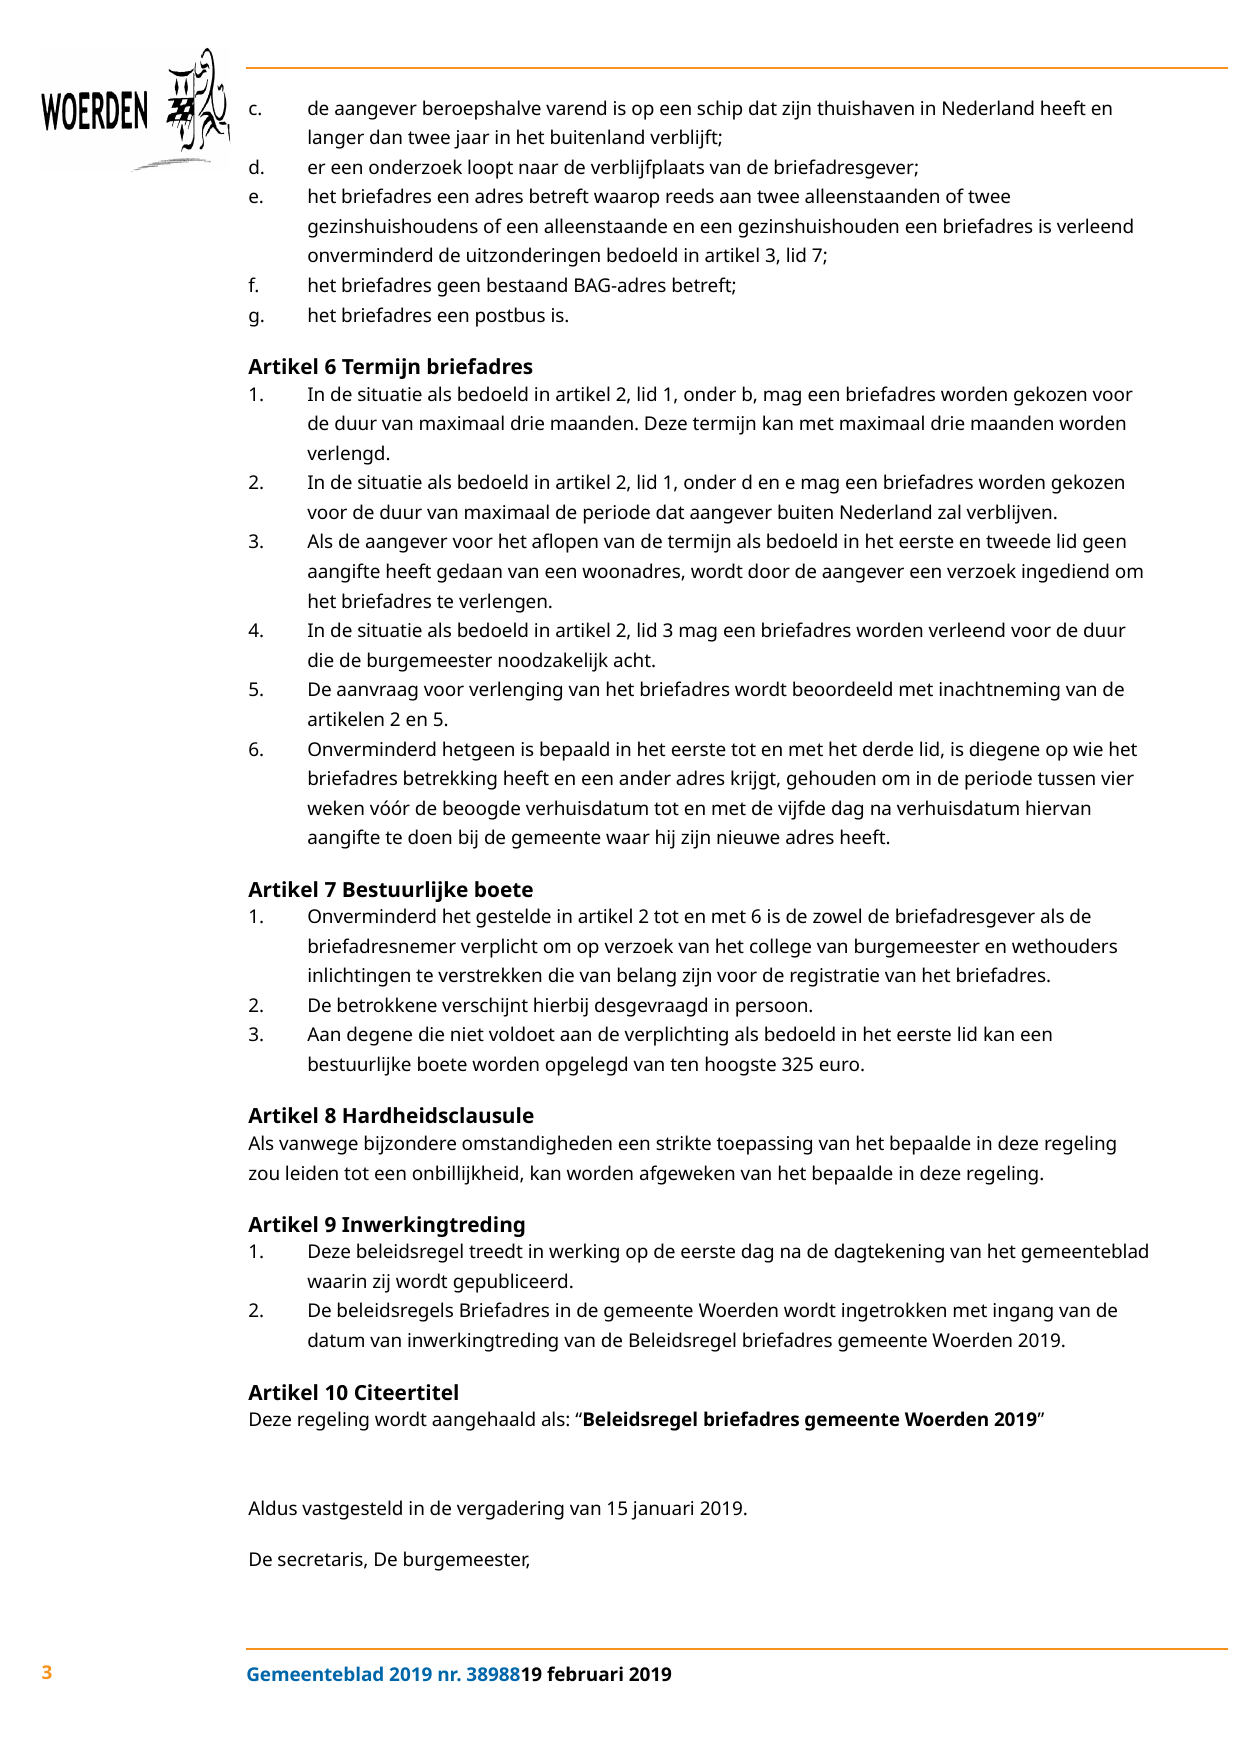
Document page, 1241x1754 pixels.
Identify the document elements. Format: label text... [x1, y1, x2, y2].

list het briefadres geen bestaand BAG-adres betreft; [248, 272, 1152, 298]
text De secretaris, De burgemeester, [248, 1546, 1152, 1572]
text Deze regeling wordt aangehaald als: “Beleidsregel briefadres gemeente Woerden 2019” [248, 1406, 1152, 1432]
list het briefadres een adres betreft waarop reeds aan twee alleenstaanden of twee gezinshuishoudens of een alleenstaande en een gezinshuishouden een briefadres is verleend onverminderd de uitzonderingen bedoeld in artikel 3, lid 7; [248, 183, 1152, 268]
text Artikel 6 Termijn briefadres [248, 352, 1152, 381]
list Als de aangever voor het aflopen van de termijn als bedoeld in het eerste en tweede lid geen aangifte heeft gedaan van een woonadres, wordt door de aangever een verzoek ingediend om het briefadres te verlengen. [248, 529, 1152, 613]
list In de situatie als bedoeld in artikel 2, lid 3 mag een briefadres worden verleend voor de duur die de burgemeester noodzakelijk acht. [248, 617, 1152, 673]
list het briefadres een postbus is. [248, 302, 1152, 328]
text Artikel 10 Citeertitel [248, 1378, 1152, 1406]
list In de situatie als bedoeld in artikel 2, lid 1, onder d en e mag een briefadres worden gekozen voor de duur van maximaal de periode dat aangever buiten Nederland zal verblijven. [248, 469, 1152, 525]
list de aangever beroepshalve varend is op een schip dat zijn thuishaven in Nederland heeft en langer dan twee jaar in het buitenland verblijft; [248, 95, 1152, 150]
text Artikel 7 Bestuurlijke boete [248, 875, 1152, 903]
list Onverminderd hetgeen is bepaald in het eerste tot en met het derde lid, is diegene op wie het briefadres betrekking heeft en een ander adres krijgt, gehouden om in de periode tussen vier weken vóór de beoogde verhuisdatum tot en met de vijfde dag na verhuisdatum hiervan aangifte te doen bij de gemeente waar hij zijn nieuwe adres heeft. [248, 736, 1152, 850]
list Aan degene die niet voldoet aan de verplichting als bedoeld in het eerste lid kan een bestuurlijke boete worden opgelegd van ten hoogste 325 euro. [248, 1022, 1152, 1077]
text Als vanwege bijzondere omstandigheden een strikte toepassing van het bepaalde in deze regeling zou leiden tot een onbillijkheid, kan worden afgeweken van het bepaalde in deze regeling. [248, 1130, 1152, 1185]
list De betrokkene verschijnt hierbij desgevraagd in persoon. [248, 992, 1152, 1018]
text Artikel 8 Hardheidsclausule [248, 1102, 1152, 1130]
text Artikel 9 Inwerkingtreding [248, 1210, 1152, 1238]
list Deze beleidsregel treedt in werking op de eerste dag na de dagtekening van het gemeenteblad waarin zij wordt gepubliceerd. [248, 1238, 1152, 1294]
list De beleidsregels Briefadres in de gemeente Woerden wordt ingetrokken met ingang van de datum van inwerkingtreding van de Beleidsregel briefadres gemeente Woerden 2019. [248, 1298, 1152, 1353]
list De aanvraag voor verlenging van het briefadres wordt beoordeeld met inachtneming van de artikelen 2 en 5. [248, 677, 1152, 732]
picture [41, 47, 231, 172]
list Onverminderd het gestelde in artikel 2 tot en met 6 is de zowel de briefadresgever als de briefadresnemer verplicht om op verzoek van het college van burgemeester en wethouders inlichtingen te verstrekken die van belang zijn voor de registratie van het briefadres. [248, 903, 1152, 988]
list In de situatie als bedoeld in artikel 2, lid 1, onder b, mag een briefadres worden gekozen voor de duur van maximaal drie maanden. Deze termijn kan met maximaal drie maanden worden verlengd. [248, 381, 1152, 466]
list er een onderzoek loopt naar de verblijfplaats van de briefadresgever; [248, 154, 1152, 180]
text Aldus vastgesteld in de vergadering van 15 januari 2019. [248, 1495, 1152, 1521]
